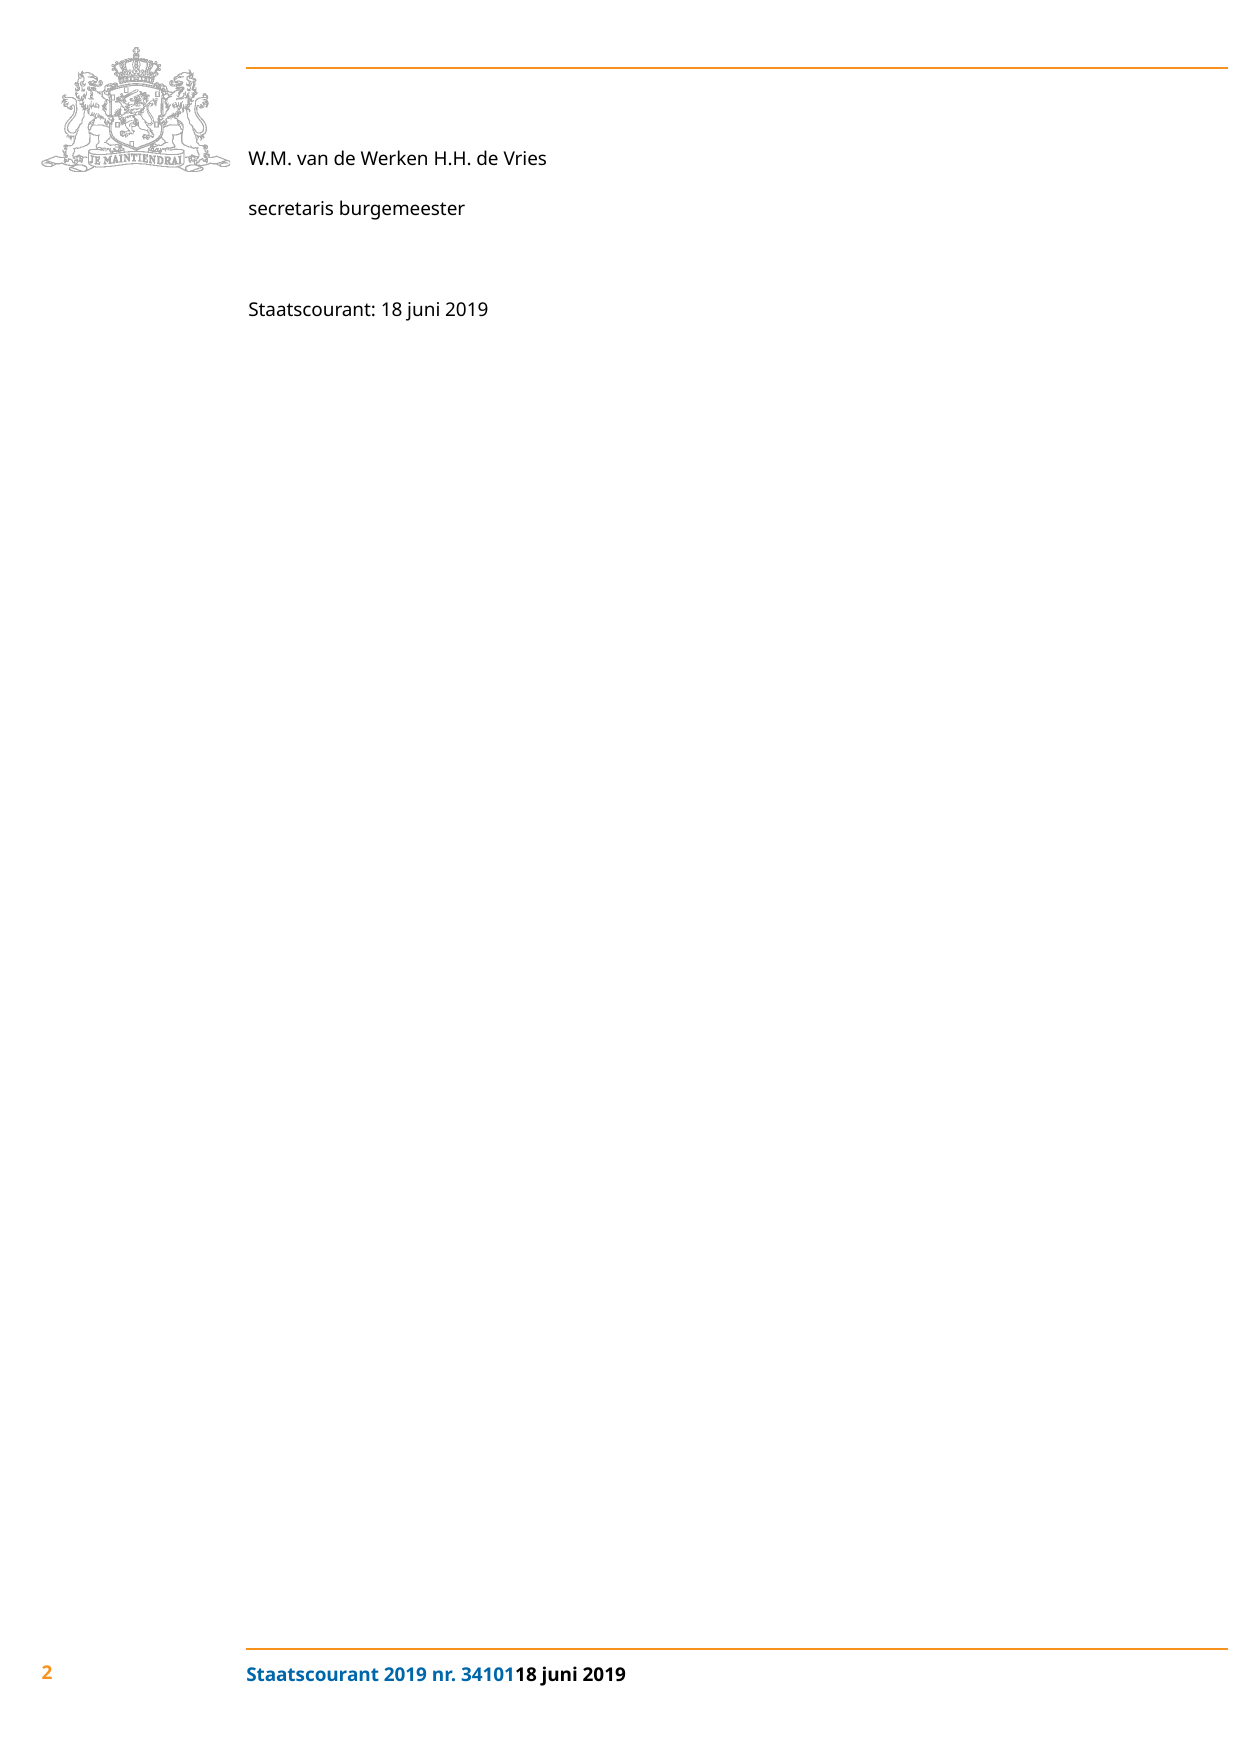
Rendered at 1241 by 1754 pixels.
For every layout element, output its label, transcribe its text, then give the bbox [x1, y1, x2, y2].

text secretaris burgemeester [248, 196, 1152, 221]
picture [41, 47, 231, 172]
text Staatscourant: 18 juni 2019 [248, 296, 1152, 322]
text W.M. van de Werken H.H. de Vries [248, 145, 1152, 171]
